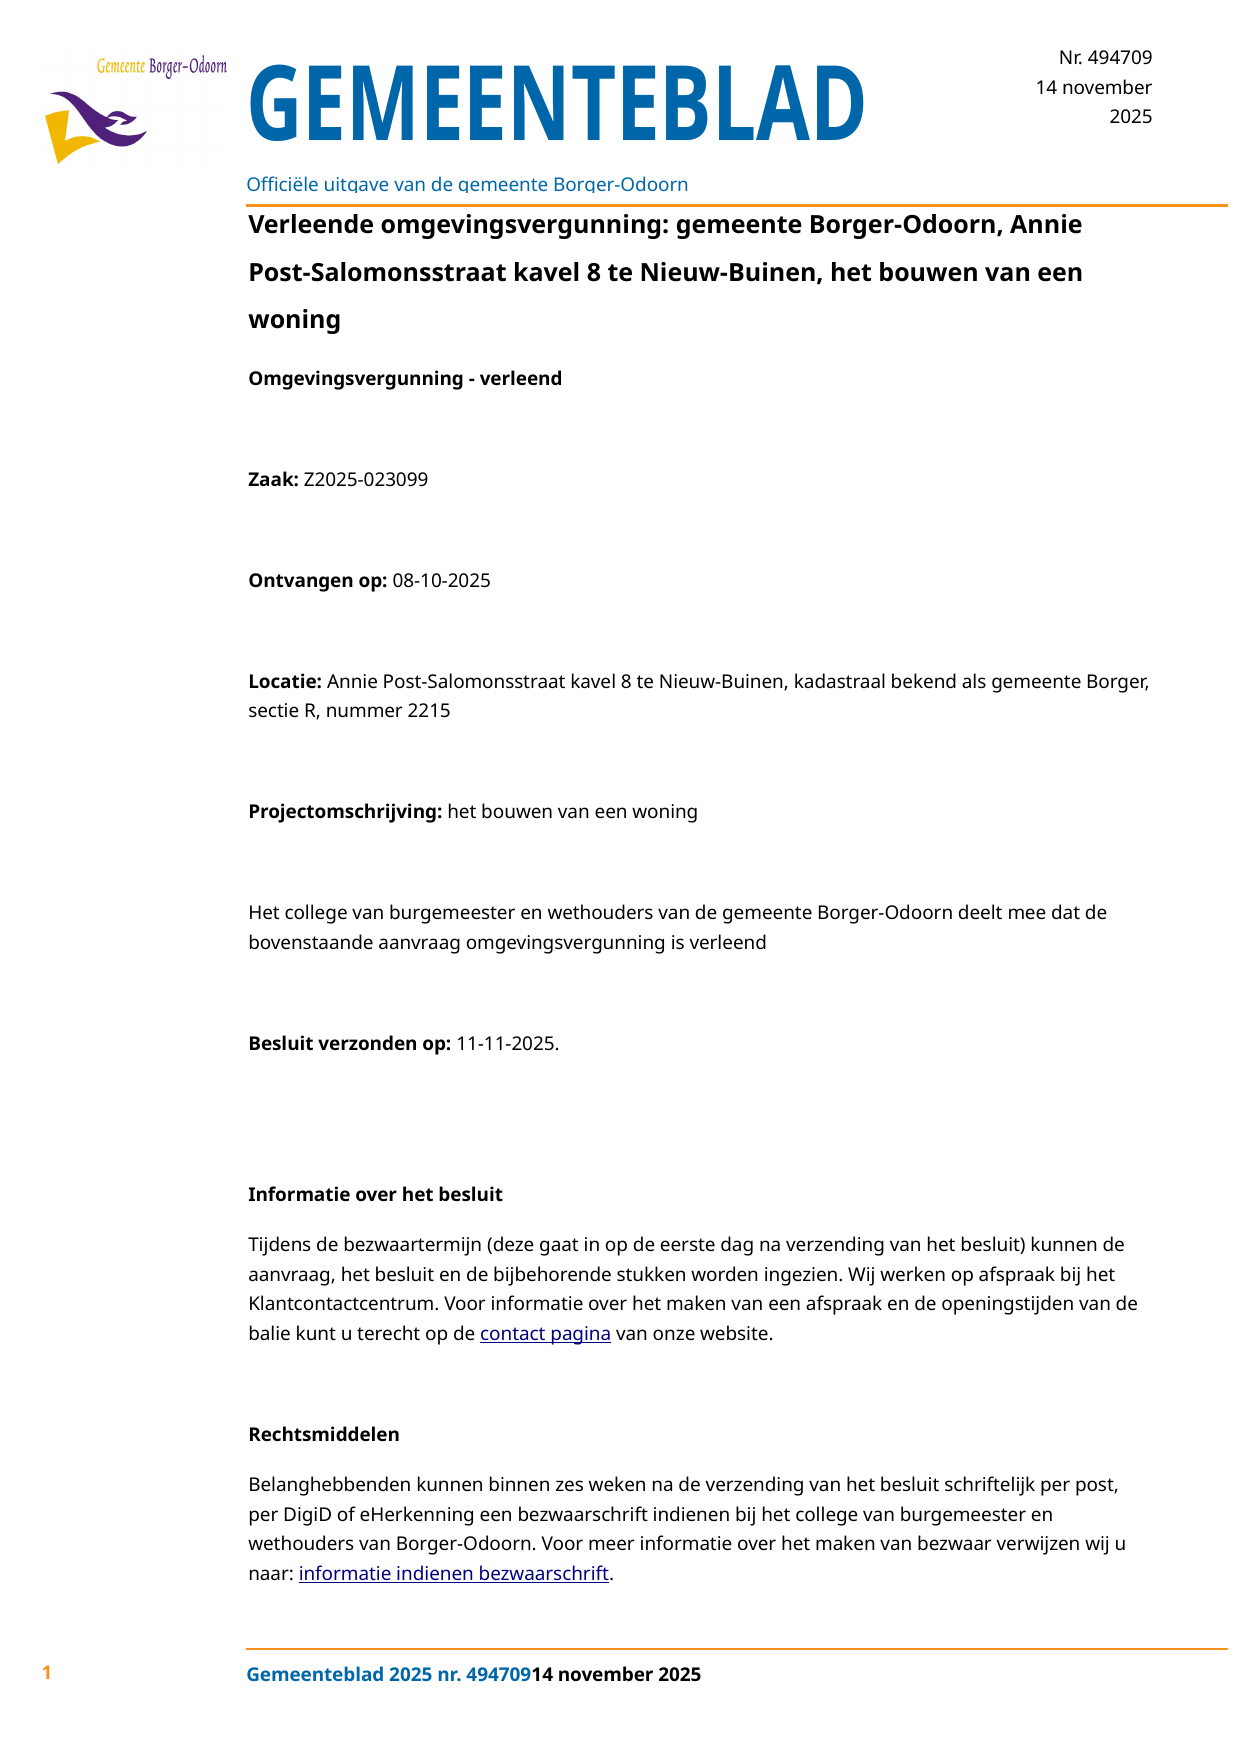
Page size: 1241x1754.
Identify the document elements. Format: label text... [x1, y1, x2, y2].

text Locatie: Annie Post-Salomonsstraat kavel 8 te Nieuw-Buinen, kadastraal bekend als gemeente Borger, sectie R, nummer 2215 [248, 668, 1152, 723]
text Ontvangen op: 08-10-2025 [248, 567, 1152, 593]
text Omgevingsvergunning - verleend [248, 366, 1152, 391]
text Besluit verzonden op: 11-11-2025. [248, 1030, 1152, 1055]
text Het college van burgemeester en wethouders van de gemeente Borger-Odoorn deelt mee dat de bovenstaande aanvraag omgevingsvergunning is verleend [248, 899, 1152, 954]
text Projectomschrijving: het bouwen van een woning [248, 798, 1152, 824]
picture [41, 47, 231, 172]
text Zaak: Z2025-023099 [248, 466, 1152, 492]
text Verleende omgevingsvergunning: gemeente Borger-Odoorn, Annie Post-Salomonsstraat kavel 8 te Nieuw-Buinen, het bouwen van een woning [248, 207, 1152, 336]
text Informatie over het besluit [248, 1181, 1152, 1207]
text Belanghebbenden kunnen binnen zes weken na de verzending van het besluit schriftelijk per post, per DigiD of eHerkenning een bezwaarschrift indienen bij het college van burgemeester en wethouders van Borger-Odoorn. Voor meer informatie over het maken van bezwaar verwijzen wij u naar: informatie indienen bezwaarschrift. [248, 1471, 1152, 1586]
text Rechtsmiddelen [248, 1421, 1152, 1447]
text Tijdens de bezwaartermijn (deze gaat in op de eerste dag na verzending van het besluit) kunnen de aanvraag, het besluit en de bijbehorende stukken worden ingezien. Wij werken op afspraak bij het Klantcontactcentrum. Voor informatie over het maken van een afspraak en de openingstijden van de balie kunt u terecht op de contact pagina van onze website. [248, 1231, 1152, 1346]
